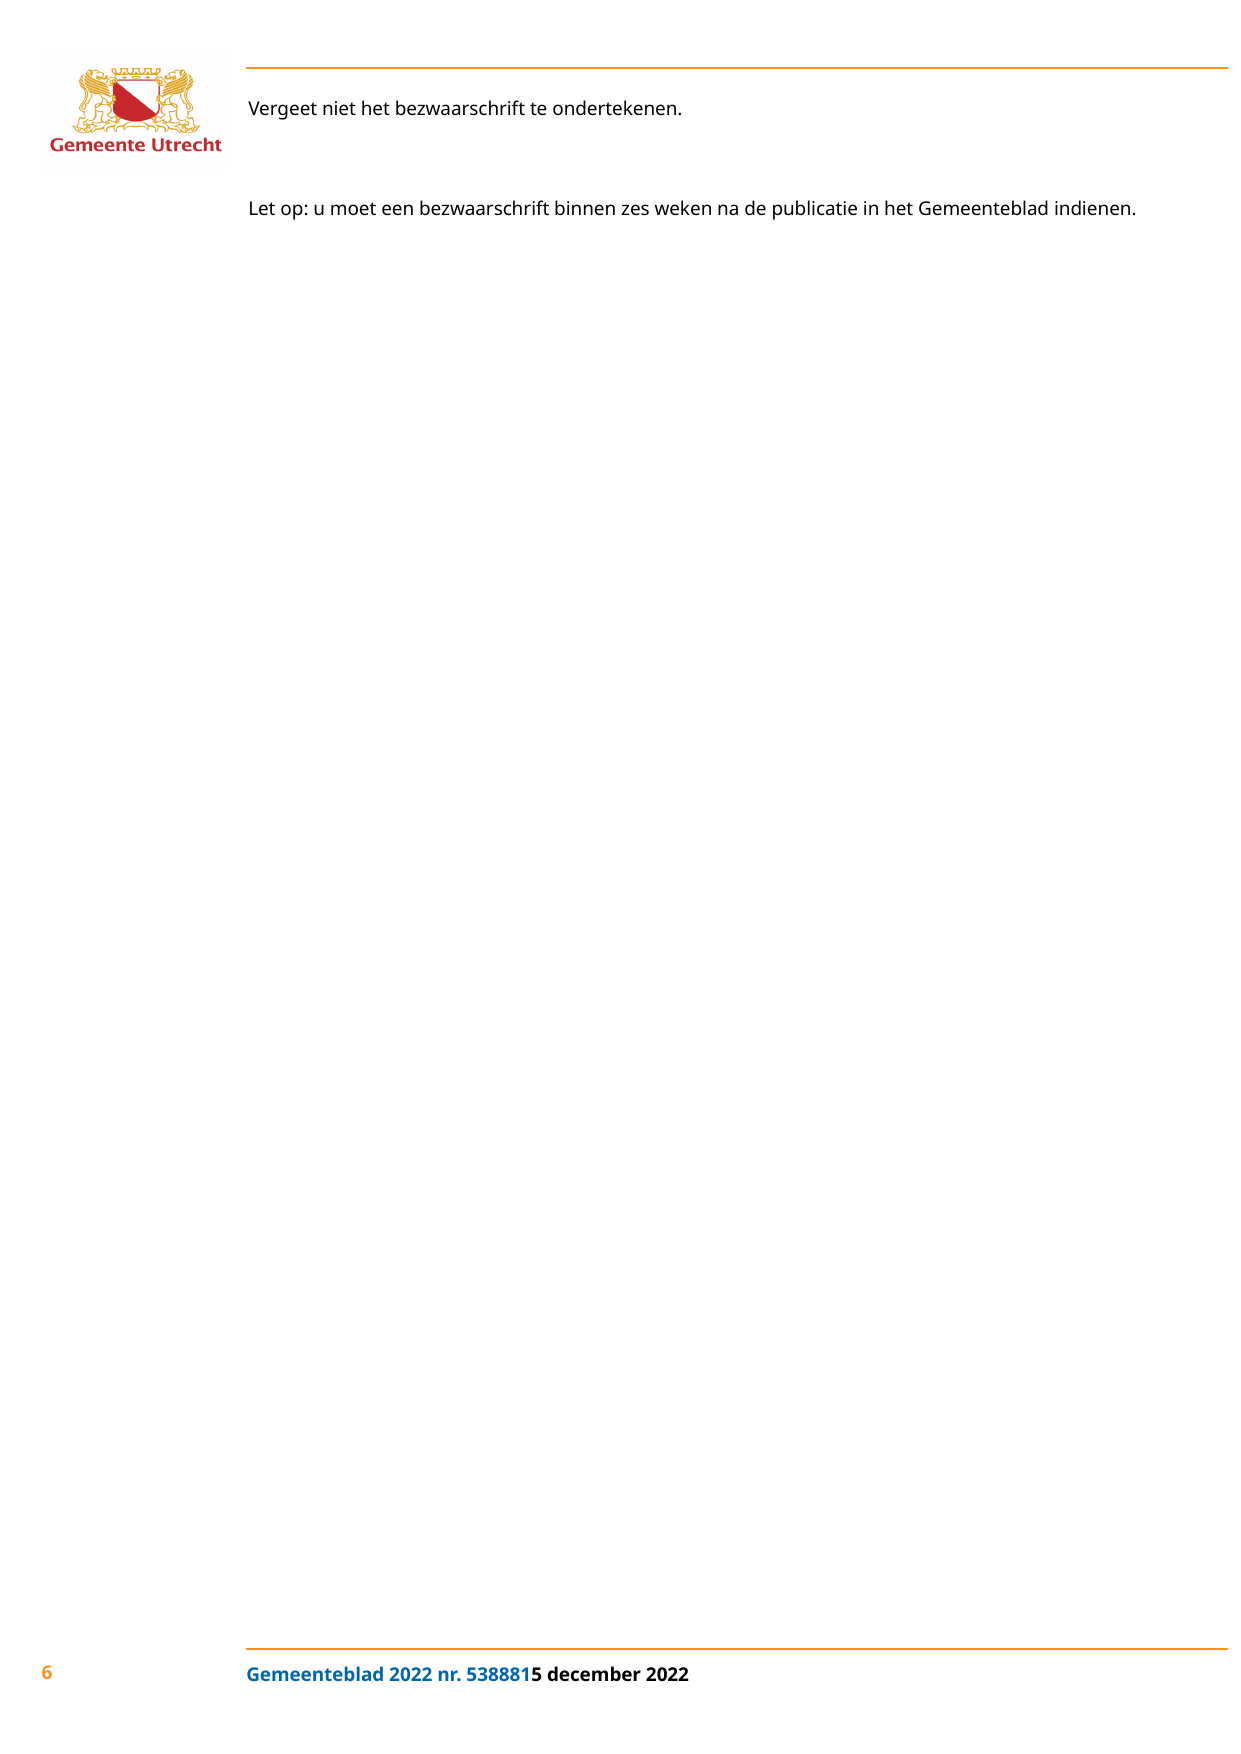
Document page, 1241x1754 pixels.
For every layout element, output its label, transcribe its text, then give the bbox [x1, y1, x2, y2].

text Let op: u moet een bezwaarschrift binnen zes weken na de publicatie in het Gemeenteblad indienen. [248, 196, 1152, 221]
text Vergeet niet het bezwaarschrift te ondertekenen. [248, 95, 1152, 121]
picture [41, 47, 231, 172]
